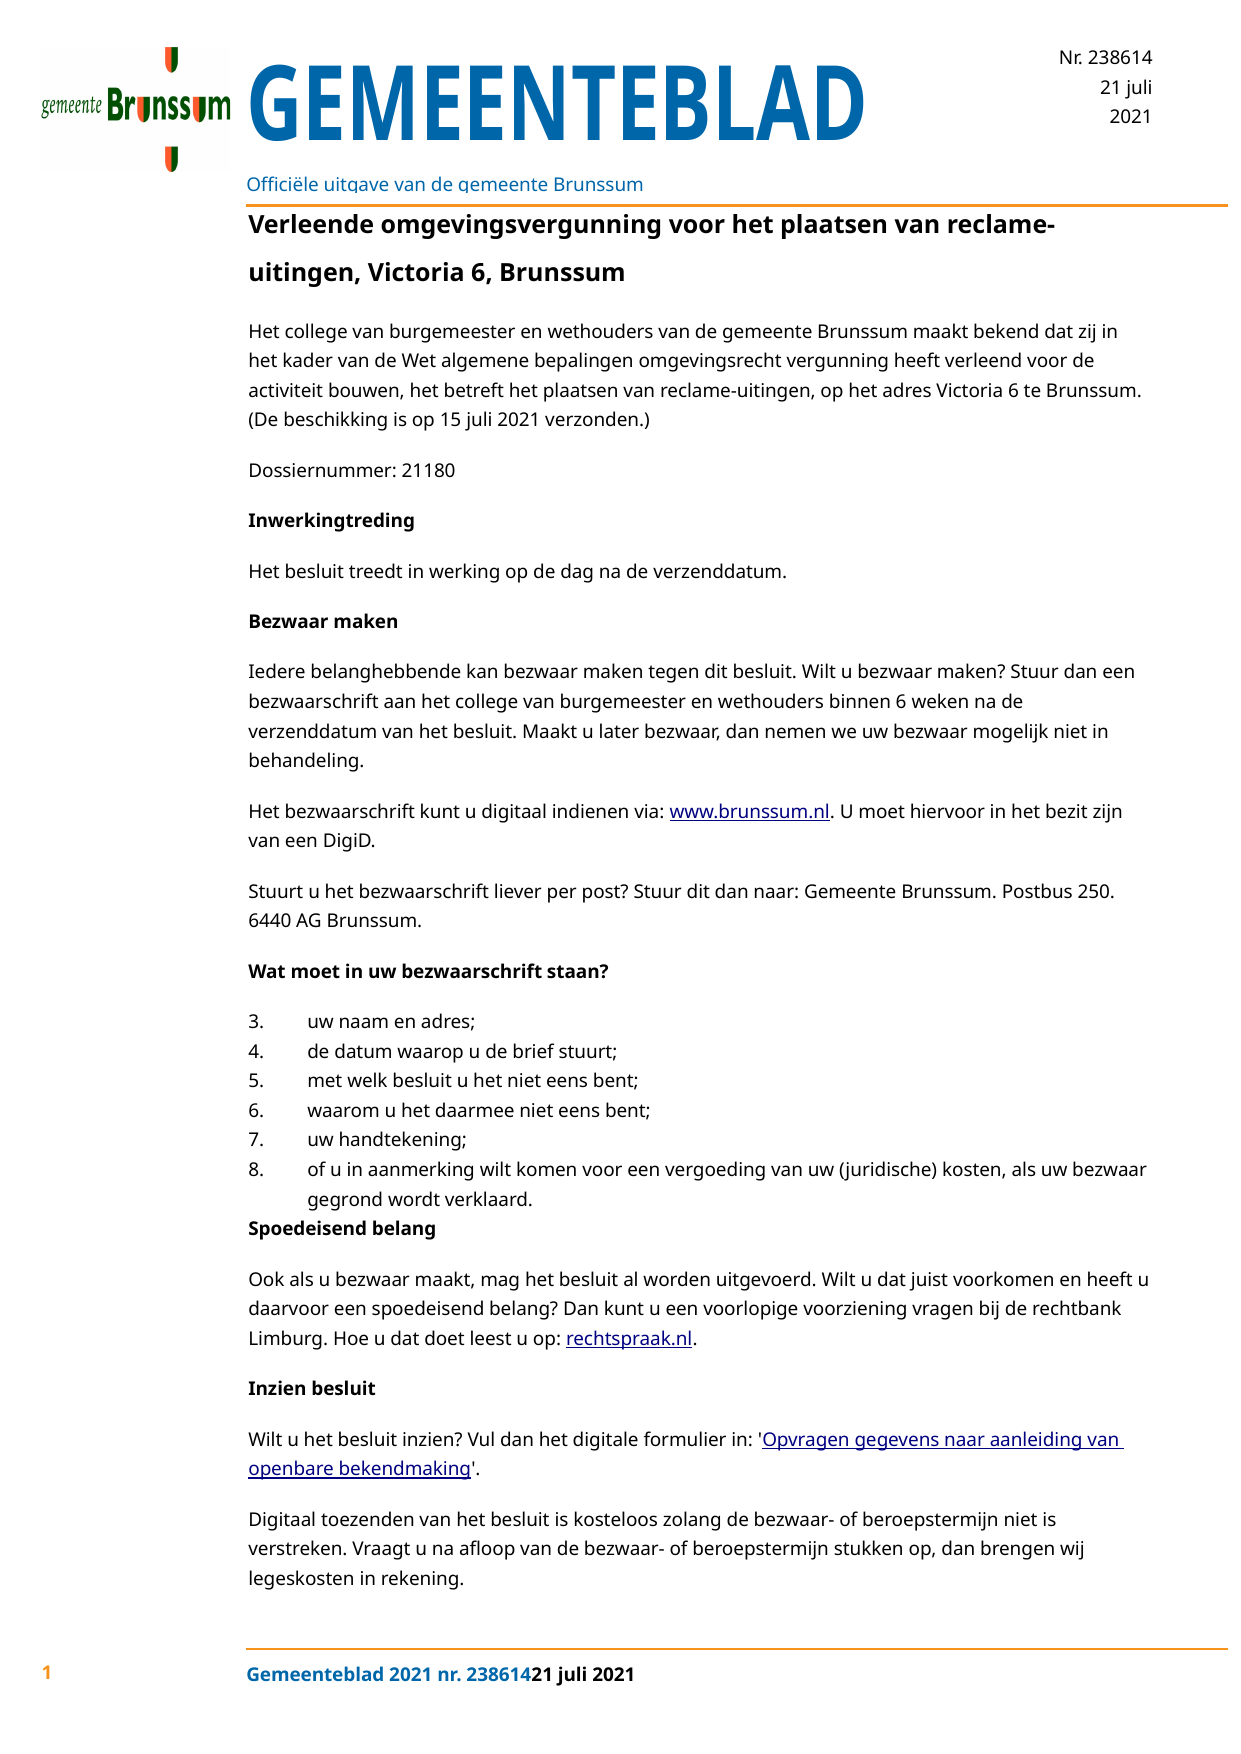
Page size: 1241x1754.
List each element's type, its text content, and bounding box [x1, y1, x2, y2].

text Het bezwaarschrift kunt u digitaal indienen via: www.brunssum.nl. U moet hiervoor in het bezit zijn van een DigiD. [248, 798, 1152, 853]
text Dossiernummer: 21180 [248, 457, 1152, 483]
list uw handtekening; [248, 1127, 1152, 1152]
picture [41, 47, 231, 172]
list of u in aanmerking wilt komen voor een vergoeding van uw (juridische) kosten, als uw bezwaar gegrond wordt verklaard. [248, 1156, 1152, 1212]
text Digitaal toezenden van het besluit is kosteloos zolang de bezwaar- of beroepstermijn niet is verstreken. Vraagt u na afloop van de bezwaar- of beroepstermijn stukken op, dan brengen wij legeskosten in rekening. [248, 1506, 1152, 1591]
list met welk besluit u het niet eens bent; [248, 1067, 1152, 1093]
list waarom u het daarmee niet eens bent; [248, 1097, 1152, 1123]
list uw naam en adres; [248, 1008, 1152, 1034]
text Inzien besluit [248, 1375, 1152, 1401]
text Verleende omgevingsvergunning voor het plaatsen van reclame-uitingen, Victoria 6, Brunssum [248, 207, 1152, 288]
text Bezwaar maken [248, 608, 1152, 634]
text Wilt u het besluit inzien? Vul dan het digitale formulier in: 'Opvragen gegevens naar aanleiding van openbare bekendmaking'. [248, 1426, 1152, 1481]
text Het besluit treedt in werking op de dag na de verzenddatum. [248, 558, 1152, 584]
list de datum waarop u de brief stuurt; [248, 1038, 1152, 1064]
text Spoedeisend belang [248, 1215, 1152, 1241]
text Ook als u bezwaar maakt, mag het besluit al worden uitgevoerd. Wilt u dat juist voorkomen en heeft u daarvoor een spoedeisend belang? Dan kunt u een voorlopige voorziening vragen bij de rechtbank Limburg. Hoe u dat doet leest u op: rechtspraak.nl. [248, 1266, 1152, 1351]
text Stuurt u het bezwaarschrift liever per post? Stuur dit dan naar: Gemeente Brunssum. Postbus 250. 6440 AG Brunssum. [248, 878, 1152, 933]
text Het college van burgemeester en wethouders van de gemeente Brunssum maakt bekend dat zij in het kader van de Wet algemene bepalingen omgevingsrecht vergunning heeft verleend voor de activiteit bouwen, het betreft het plaatsen van reclame-uitingen, op het adres Victoria 6 te Brunssum. (De beschikking is op 15 juli 2021 verzonden.) [248, 318, 1152, 432]
text Wat moet in uw bezwaarschrift staan? [248, 958, 1152, 984]
text Inwerkingtreding [248, 507, 1152, 533]
text Iedere belanghebbende kan bezwaar maken tegen dit besluit. Wilt u bezwaar maken? Stuur dan een bezwaarschrift aan het college van burgemeester en wethouders binnen 6 weken na de verzenddatum van het besluit. Maakt u later bezwaar, dan nemen we uw bezwaar mogelijk niet in behandeling. [248, 659, 1152, 773]
